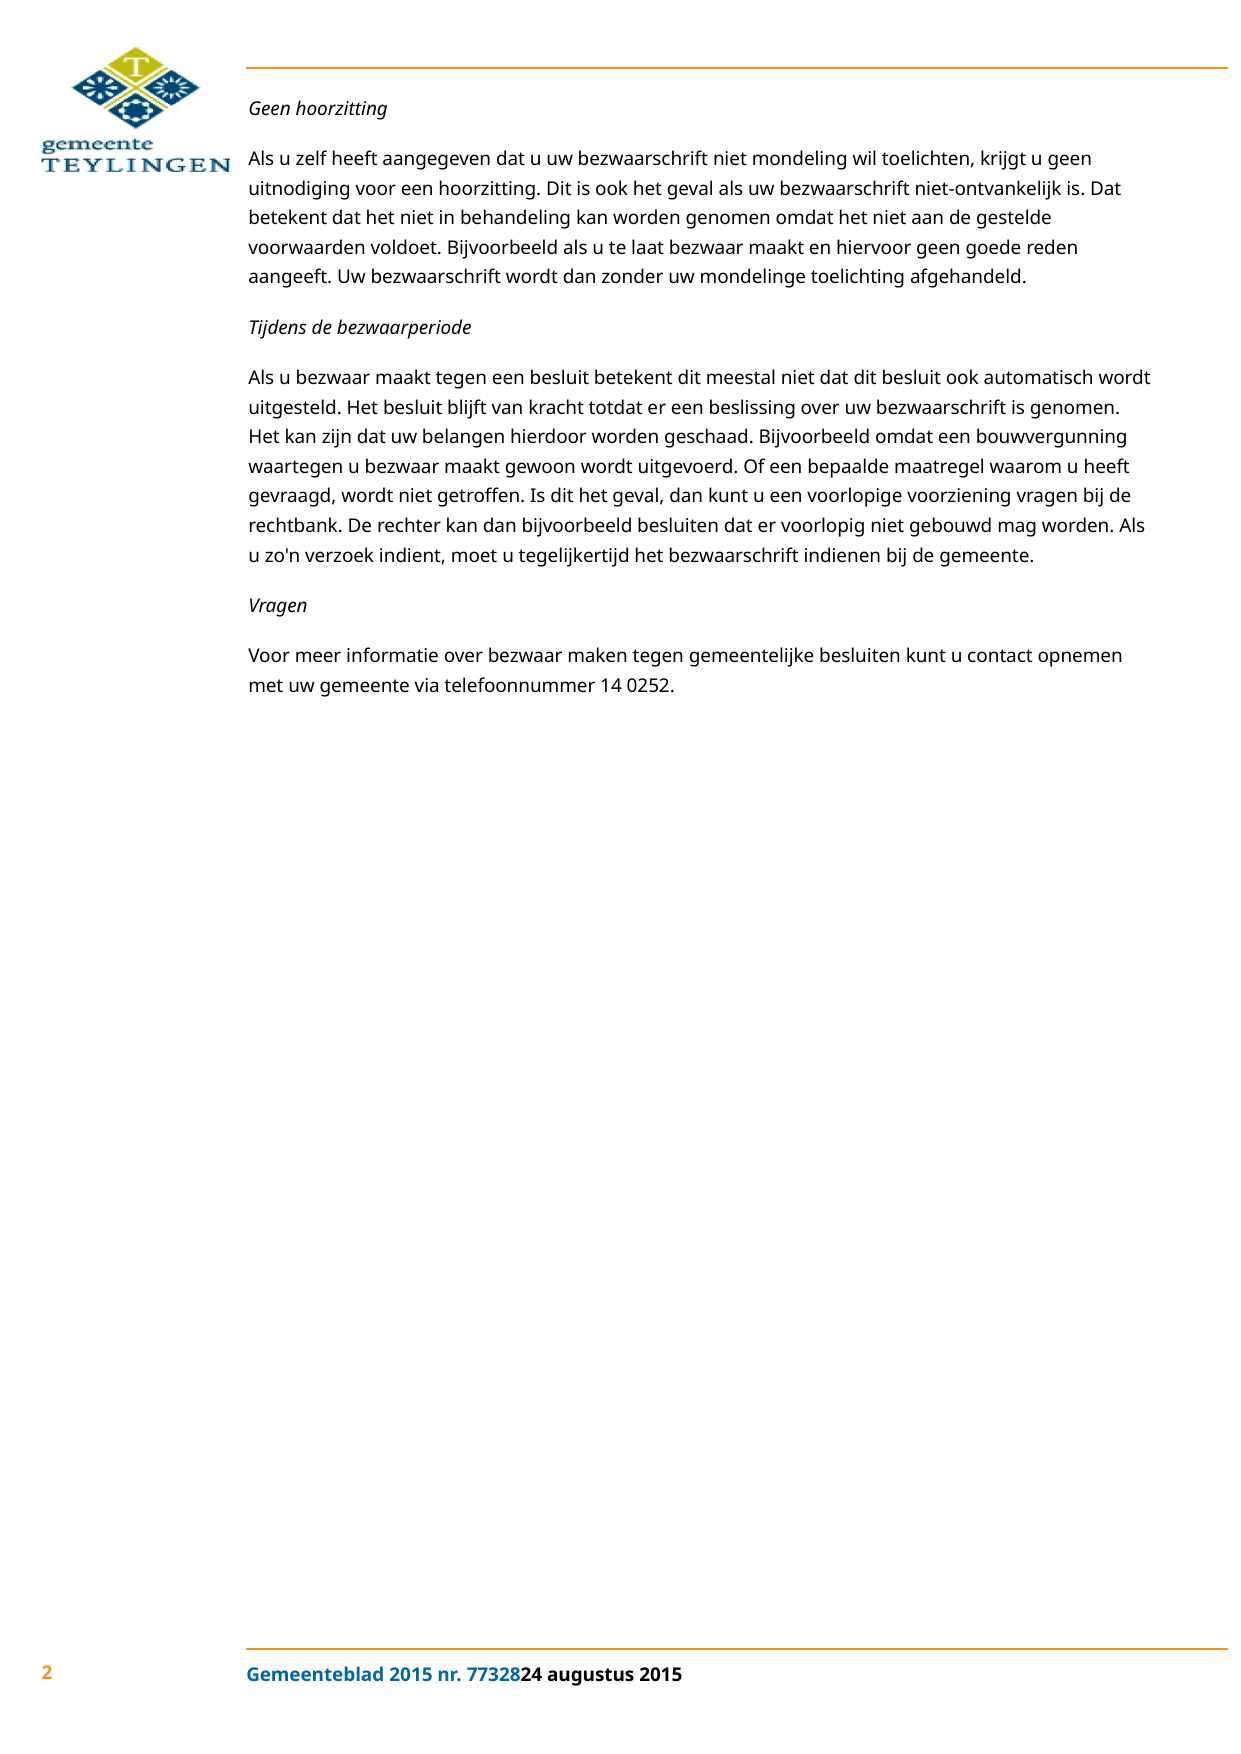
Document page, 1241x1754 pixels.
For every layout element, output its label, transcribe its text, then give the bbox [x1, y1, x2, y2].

text Geen hoorzitting [248, 95, 1152, 121]
text Voor meer informatie over bezwaar maken tegen gemeentelijke besluiten kunt u contact opnemen met uw gemeente via telefoonnummer 14 0252. [248, 643, 1152, 698]
text Als u zelf heeft aangegeven dat u uw bezwaarschrift niet mondeling wil toelichten, krijgt u geen uitnodiging voor een hoorzitting. Dit is ook het geval als uw bezwaarschrift niet-ontvankelijk is. Dat betekent dat het niet in behandeling kan worden genomen omdat het niet aan de gestelde voorwaarden voldoet. Bijvoorbeeld als u te laat bezwaar maakt en hiervoor geen goede reden aangeeft. Uw bezwaarschrift wordt dan zonder uw mondelinge toelichting afgehandeld. [248, 145, 1152, 289]
picture [41, 47, 231, 172]
text Vragen [248, 592, 1152, 618]
text Tijdens de bezwaarperiode [248, 314, 1152, 340]
text Als u bezwaar maakt tegen een besluit betekent dit meestal niet dat dit besluit ook automatisch wordt uitgesteld. Het besluit blijft van kracht totdat er een beslissing over uw bezwaarschrift is genomen. Het kan zijn dat uw belangen hierdoor worden geschaad. Bijvoorbeeld omdat een bouwvergunning waartegen u bezwaar maakt gewoon wordt uitgevoerd. Of een bepaalde maatregel waarom u heeft gevraagd, wordt niet getroffen. Is dit het geval, dan kunt u een voorlopige voorziening vragen bij de rechtbank. De rechter kan dan bijvoorbeeld besluiten dat er voorlopig niet gebouwd mag worden. Als u zo'n verzoek indient, moet u tegelijkertijd het bezwaarschrift indienen bij de gemeente. [248, 364, 1152, 568]
